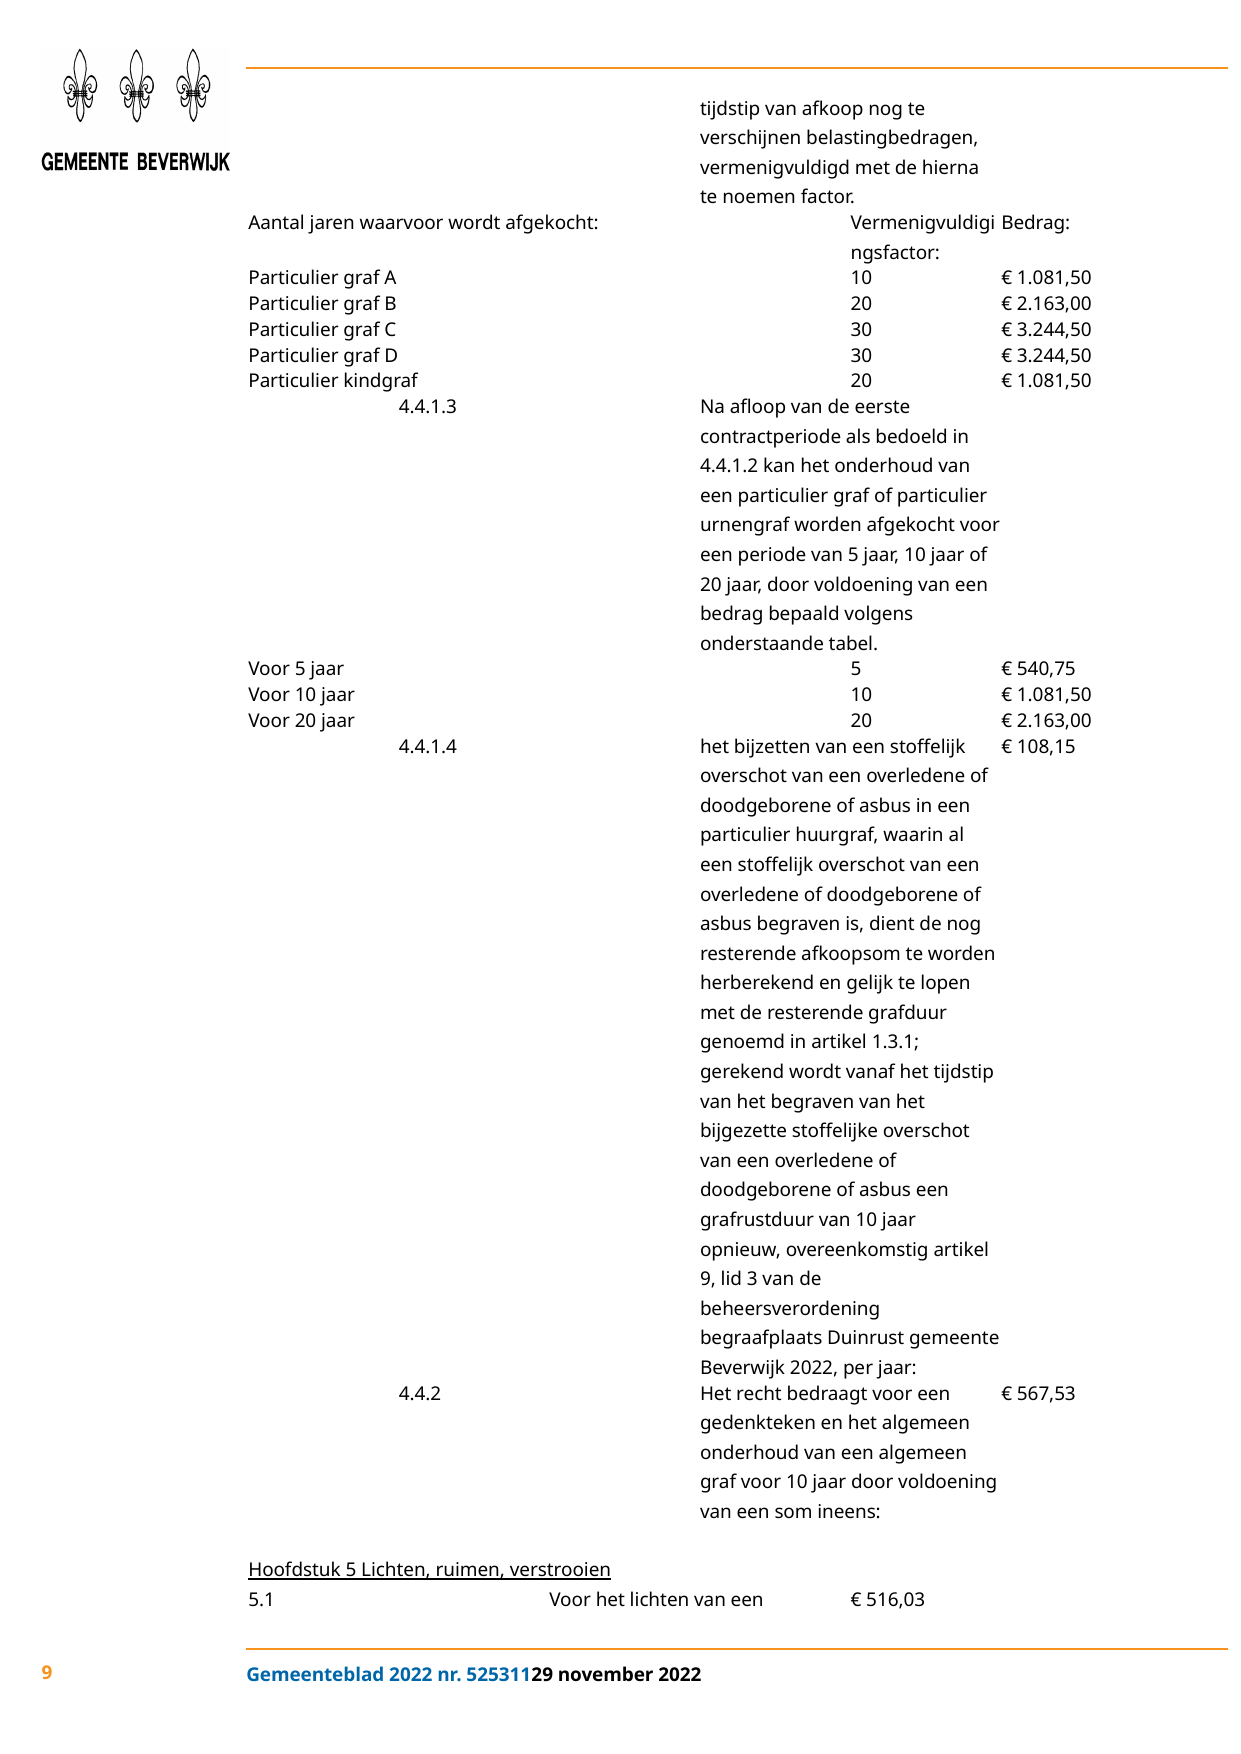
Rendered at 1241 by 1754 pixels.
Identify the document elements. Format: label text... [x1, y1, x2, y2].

table_cell Particulier graf B [248, 290, 850, 316]
table_header Voor het lichten van een [549, 1586, 850, 1612]
table_cell € 567,53 [1001, 1380, 1152, 1524]
table_cell Na afloop van de eerste contractperiode als bedoeld in 4.4.1.2 kan het onderhoud van een particulier graf of particulier urnengraf worden afgekocht voor een periode van 5 jaar, 10 jaar of 20 jaar, door voldoening van een bedrag bepaald volgens onderstaande tabel. [700, 393, 1001, 656]
table_cell 20 [850, 368, 1001, 393]
table_cell Bedrag: [1001, 209, 1152, 264]
table_cell 10 [850, 681, 1001, 707]
table_cell het bijzetten van een stoffelijk overschot van een overledene of doodgeborene of asbus in een particulier huurgraf, waarin al een stoffelijk overschot van een overledene of doodgeborene of asbus begraven is, dient de nog resterende afkoopsom te worden herberekend en gelijk te lopen met de resterende grafduur genoemd in artikel 1.3.1; gerekend wordt vanaf het tijdstip van het begraven van het bijgezette stoffelijke overschot van een overledene of doodgeborene of asbus een grafrustduur van 10 jaar opnieuw, overeenkomstig artikel 9, lid 3 van de beheersverordening begraafplaats Duinrust gemeente Beverwijk 2022, per jaar: [700, 733, 1001, 1380]
table_cell 20 [850, 707, 1001, 733]
table_cell [1001, 393, 1152, 656]
table_cell Voor 10 jaar [248, 681, 850, 707]
table_cell Voor 5 jaar [248, 656, 850, 681]
table_cell € 2.163,00 [1001, 707, 1152, 733]
table_cell 10 [850, 265, 1001, 290]
table_cell € 540,75 [1001, 656, 1152, 681]
table_cell 20 [850, 290, 1001, 316]
table_cell Voor 20 jaar [248, 707, 850, 733]
table_cell € 3.244,50 [1001, 342, 1152, 367]
table_cell 4.4.1.3 [399, 393, 700, 656]
table_cell 30 [850, 342, 1001, 367]
table_cell € 108,15 [1001, 733, 1152, 1380]
table_cell [248, 733, 398, 1380]
table_cell € 2.163,00 [1001, 290, 1152, 316]
table_cell [248, 95, 398, 209]
table_cell Particulier graf A [248, 265, 850, 290]
table_cell Particulier graf D [248, 342, 850, 367]
table_cell Het recht bedraagt voor een gedenkteken en het algemeen onderhoud van een algemeen graf voor 10 jaar door voldoening van een som ineens: [700, 1380, 1001, 1524]
table_header € 516,03 [850, 1586, 1152, 1612]
table_cell € 1.081,50 [1001, 265, 1152, 290]
table_cell 5 [850, 656, 1001, 681]
table_cell Aantal jaren waarvoor wordt afgekocht: [248, 209, 850, 264]
table_cell 30 [850, 316, 1001, 342]
table_cell [1001, 95, 1152, 209]
table_cell [248, 1380, 398, 1524]
table_cell € 1.081,50 [1001, 681, 1152, 707]
table_cell [248, 393, 398, 656]
table_cell Particulier kindgraf [248, 368, 850, 393]
table_cell 4.4.1.4 [399, 733, 700, 1380]
picture [41, 47, 231, 172]
table_header 5.1 [248, 1586, 549, 1612]
table_cell € 1.081,50 [1001, 368, 1152, 393]
table_cell Vermenigvuldigingsfactor: [850, 209, 1001, 264]
table_cell Particulier graf C [248, 316, 850, 342]
table_cell 4.4.2 [399, 1380, 700, 1524]
table_cell € 3.244,50 [1001, 316, 1152, 342]
table_cell tijdstip van afkoop nog te verschijnen belastingbedragen, vermenigvuldigd met de hierna te noemen factor. [700, 95, 1001, 209]
table_cell [399, 95, 700, 209]
text Hoofdstuk 5 Lichten, ruimen, verstrooien [248, 1557, 1152, 1582]
